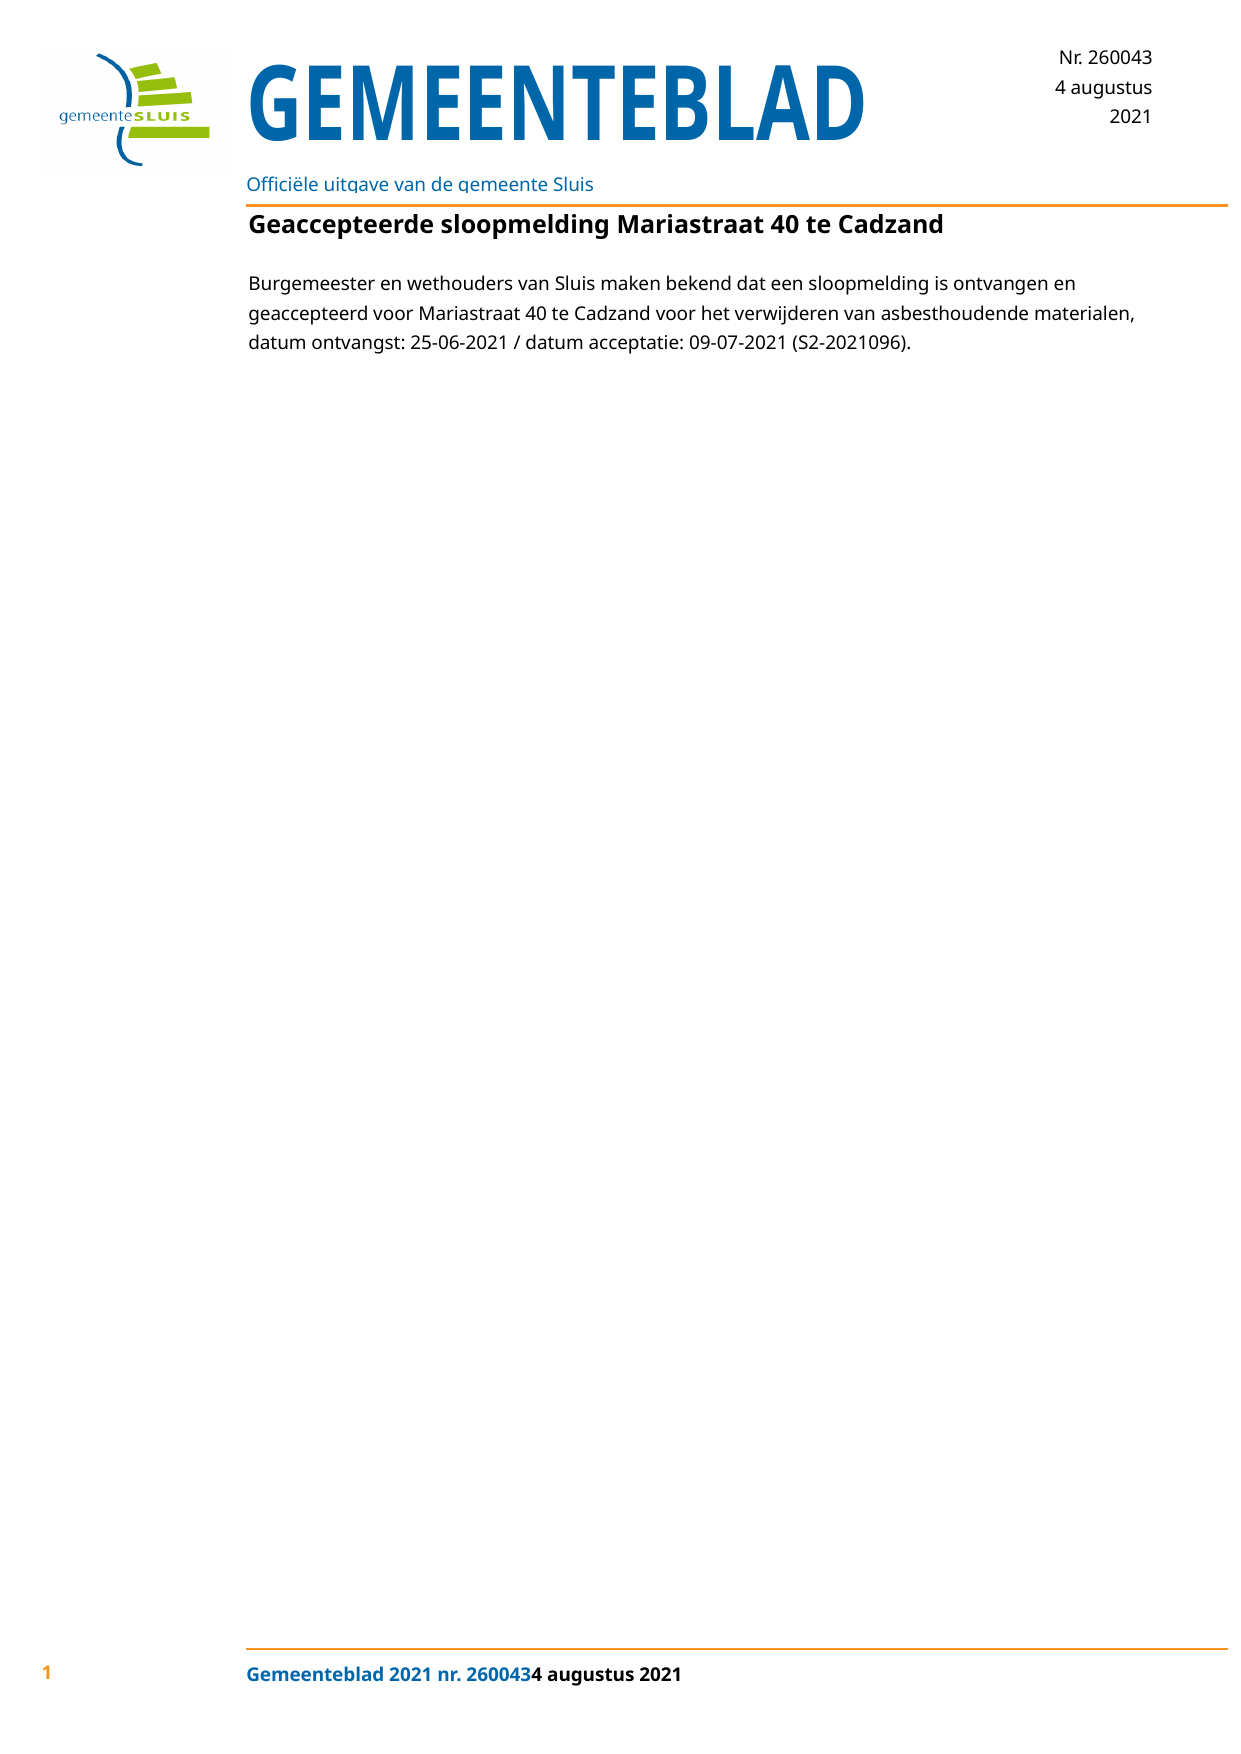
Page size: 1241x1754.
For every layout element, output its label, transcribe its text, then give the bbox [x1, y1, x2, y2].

text Burgemeester en wethouders van Sluis maken bekend dat een sloopmelding is ontvangen en geaccepteerd voor Mariastraat 40 te Cadzand voor het verwijderen van asbesthoudende materialen, datum ontvangst: 25-06-2021 / datum acceptatie: 09-07-2021 (S2-2021096). [248, 270, 1152, 355]
picture [41, 47, 231, 172]
text Geaccepteerde sloopmelding Mariastraat 40 te Cadzand [248, 207, 1152, 241]
